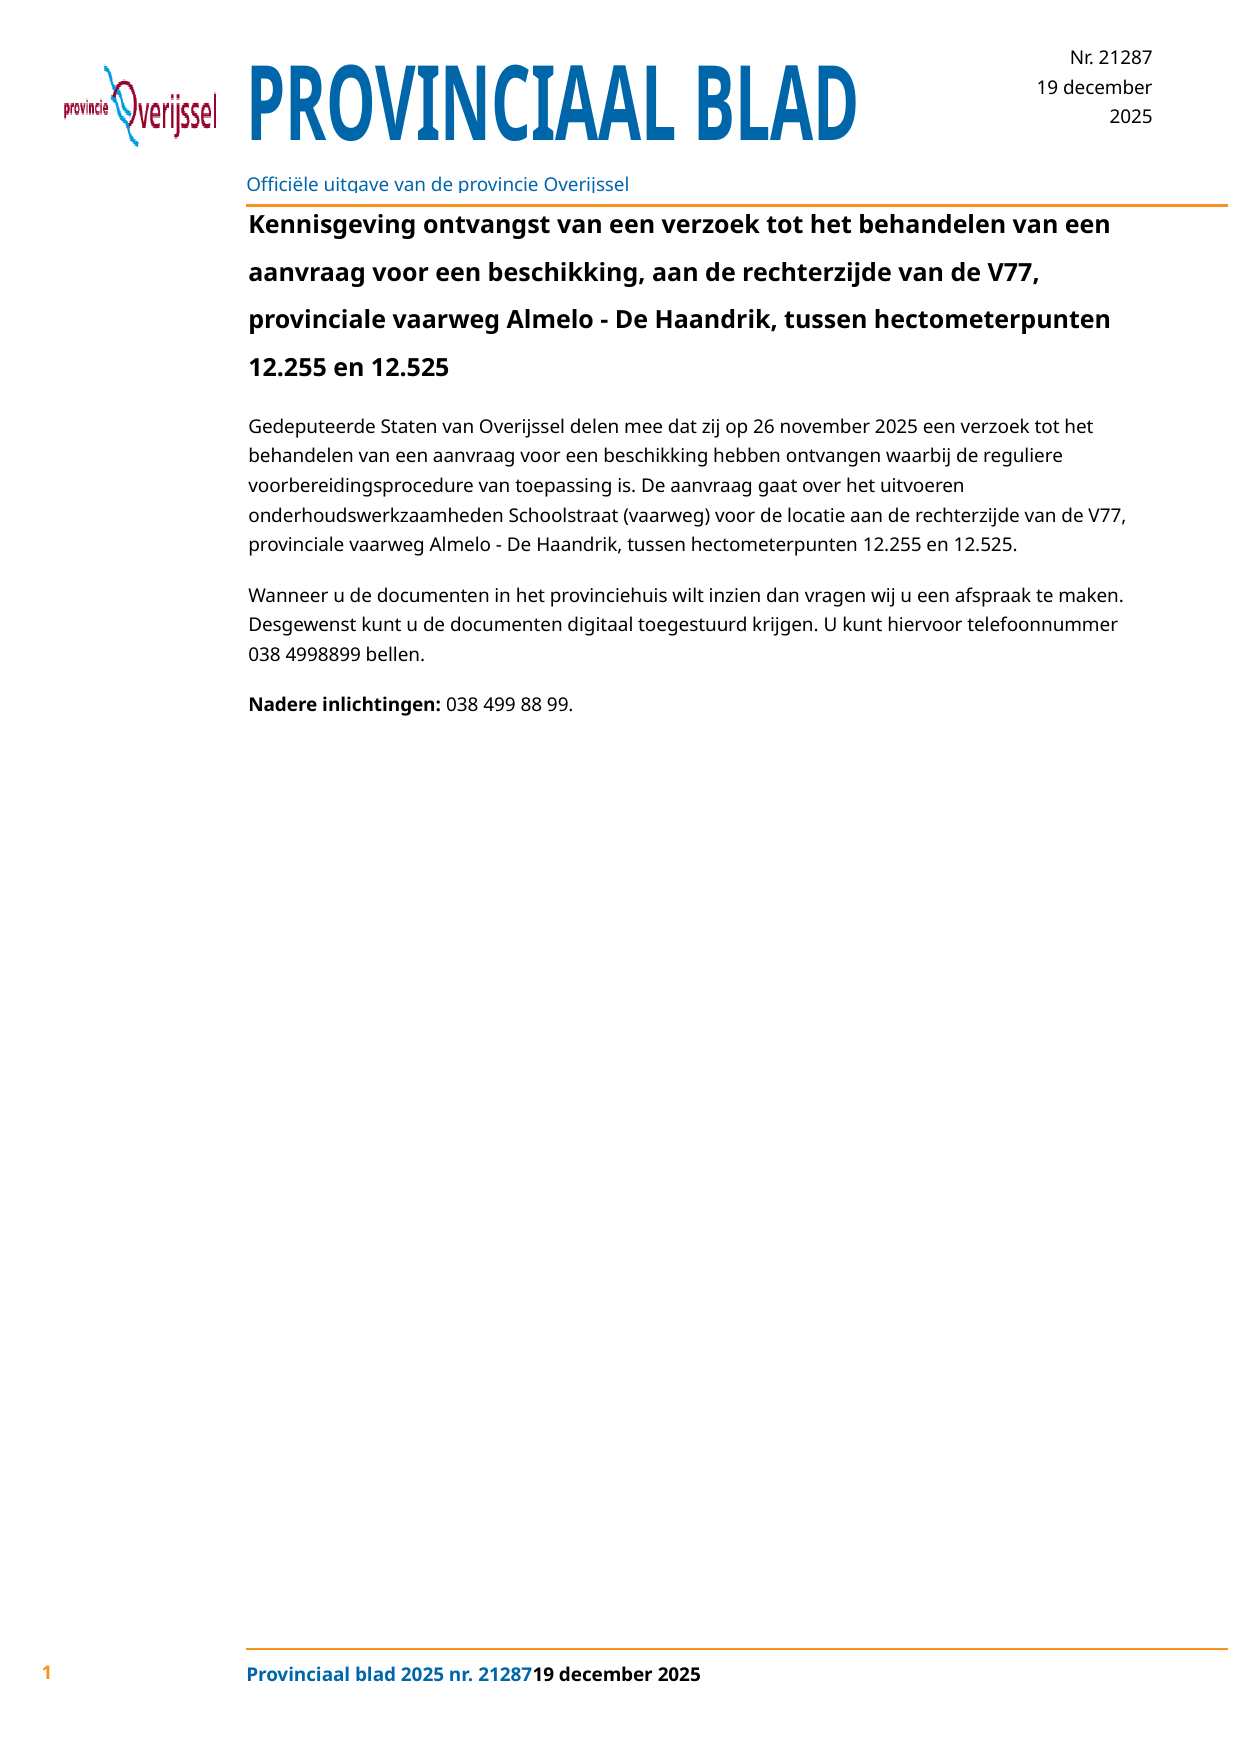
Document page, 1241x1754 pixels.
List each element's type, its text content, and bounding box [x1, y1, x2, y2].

text Gedeputeerde Staten van Overijssel delen mee dat zij op 26 november 2025 een verzoek tot het behandelen van een aanvraag voor een beschikking hebben ontvangen waarbij de reguliere voorbereidingsprocedure van toepassing is. De aanvraag gaat over het uitvoeren onderhoudswerkzaamheden Schoolstraat (vaarweg) voor de locatie aan de rechterzijde van de V77, provinciale vaarweg Almelo - De Haandrik, tussen hectometerpunten 12.255 en 12.525. [248, 413, 1152, 557]
text Nadere inlichtingen: 038 499 88 99. [248, 691, 1152, 717]
text Kennisgeving ontvangst van een verzoek tot het behandelen van een aanvraag voor een beschikking, aan de rechterzijde van de V77, provinciale vaarweg Almelo - De Haandrik, tussen hectometerpunten 12.255 en 12.525 [248, 207, 1152, 384]
picture [41, 47, 231, 172]
text Wanneer u de documenten in het provinciehuis wilt inzien dan vragen wij u een afspraak te maken. Desgewenst kunt u de documenten digitaal toegestuurd krijgen. U kunt hiervoor telefoonnummer 038 4998899 bellen. [248, 582, 1152, 667]
